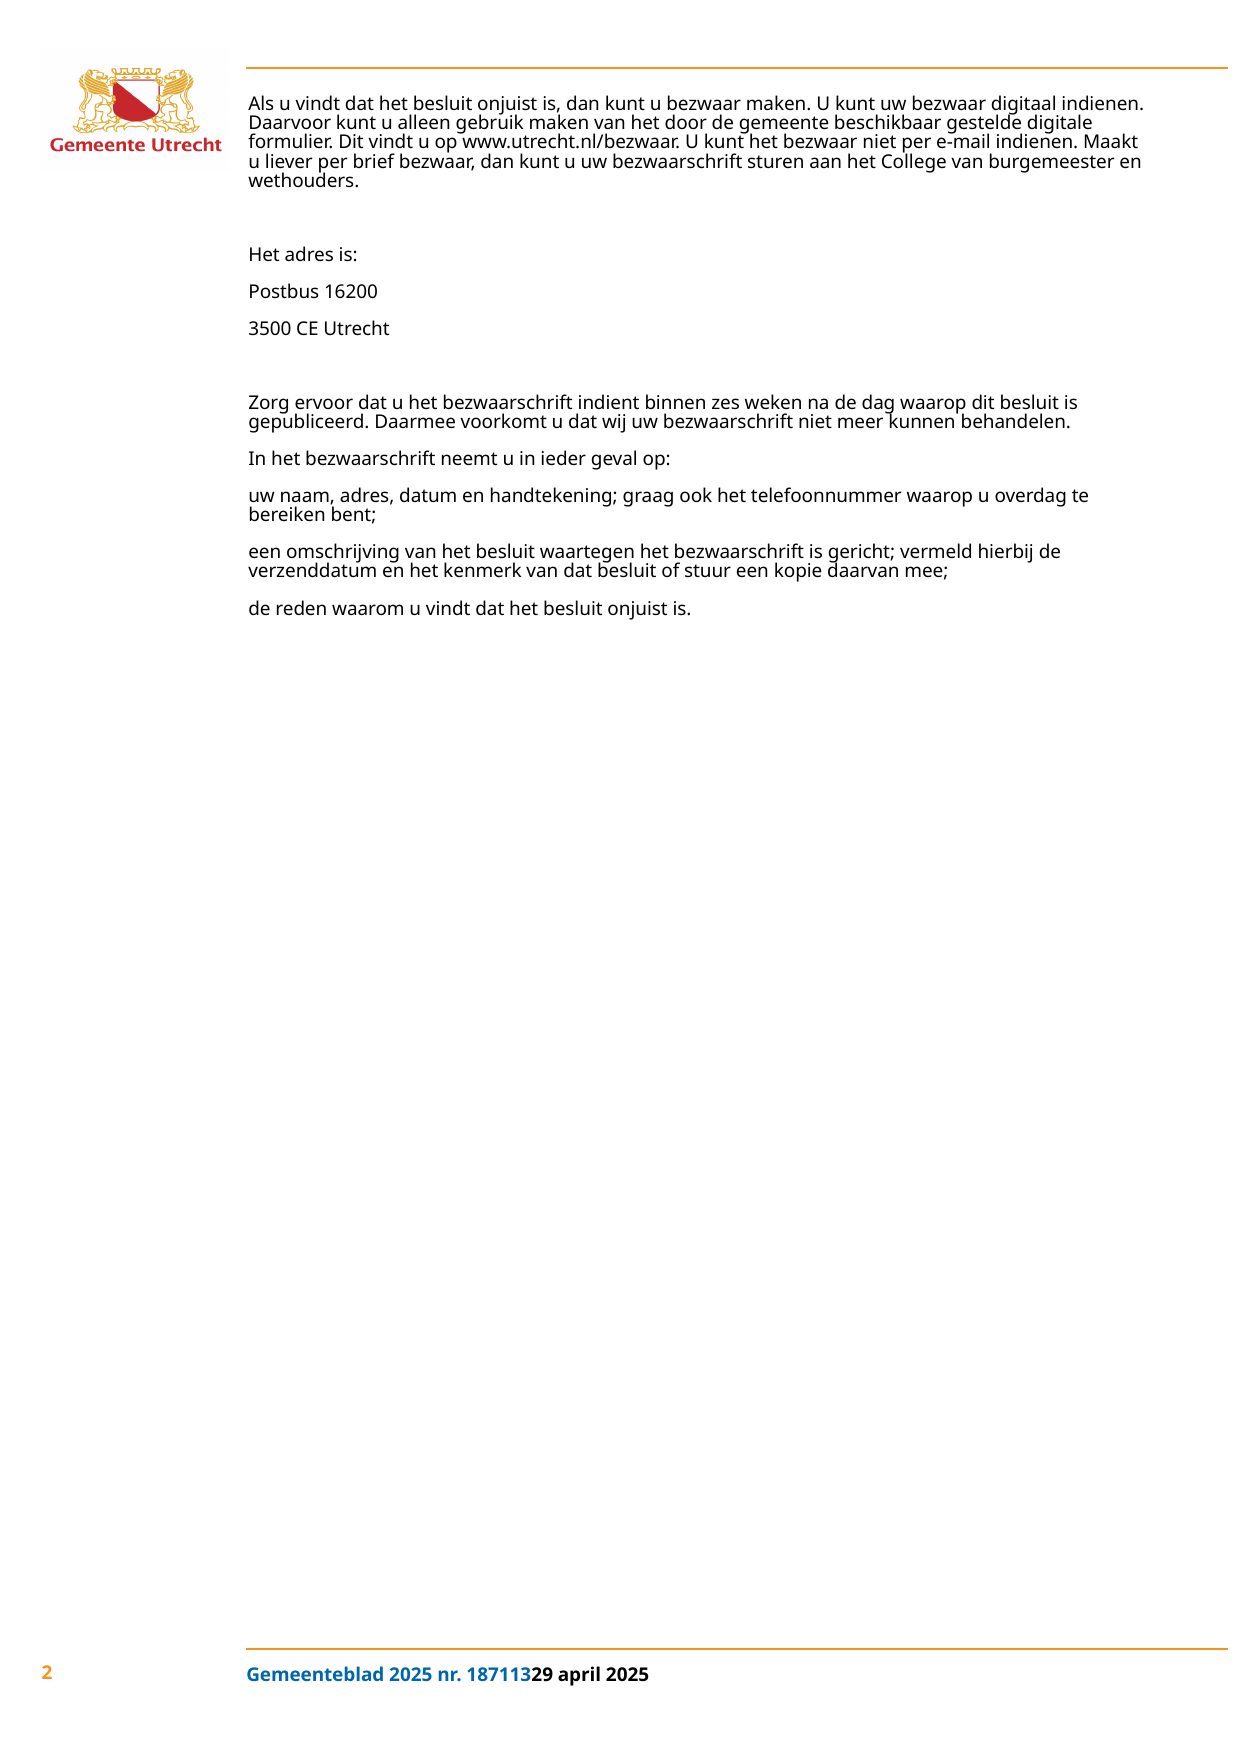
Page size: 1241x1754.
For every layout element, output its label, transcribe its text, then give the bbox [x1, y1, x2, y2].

text In het bezwaarschrift neemt u in ieder geval op: [248, 450, 1152, 469]
text uw naam, adres, datum en handtekening; graag ook het telefoonnummer waarop u overdag te bereiken bent; [248, 487, 1152, 526]
text Postbus 16200 [248, 283, 1152, 302]
text Als u vindt dat het besluit onjuist is, dan kunt u bezwaar maken. U kunt uw bezwaar digitaal indienen. Daarvoor kunt u alleen gebruik maken van het door de gemeente beschikbaar gestelde digitale formulier. Dit vindt u op www.utrecht.nl/bezwaar. U kunt het bezwaar niet per e-mail indienen. Maakt u liever per brief bezwaar, dan kunt u uw bezwaarschrift sturen aan het College van burgemeester en wethouders. [248, 95, 1152, 191]
text 3500 CE Utrecht [248, 320, 1152, 339]
text Het adres is: [248, 246, 1152, 265]
text Zorg ervoor dat u het bezwaarschrift indient binnen zes weken na de dag waarop dit besluit is gepubliceerd. Daarmee voorkomt u dat wij uw bezwaarschrift niet meer kunnen behandelen. [248, 394, 1152, 432]
text de reden waarom u vindt dat het besluit onjuist is. [248, 599, 1152, 619]
picture [41, 47, 231, 172]
text een omschrijving van het besluit waartegen het bezwaarschrift is gericht; vermeld hierbij de verzenddatum en het kenmerk van dat besluit of stuur een kopie daarvan mee; [248, 543, 1152, 582]
